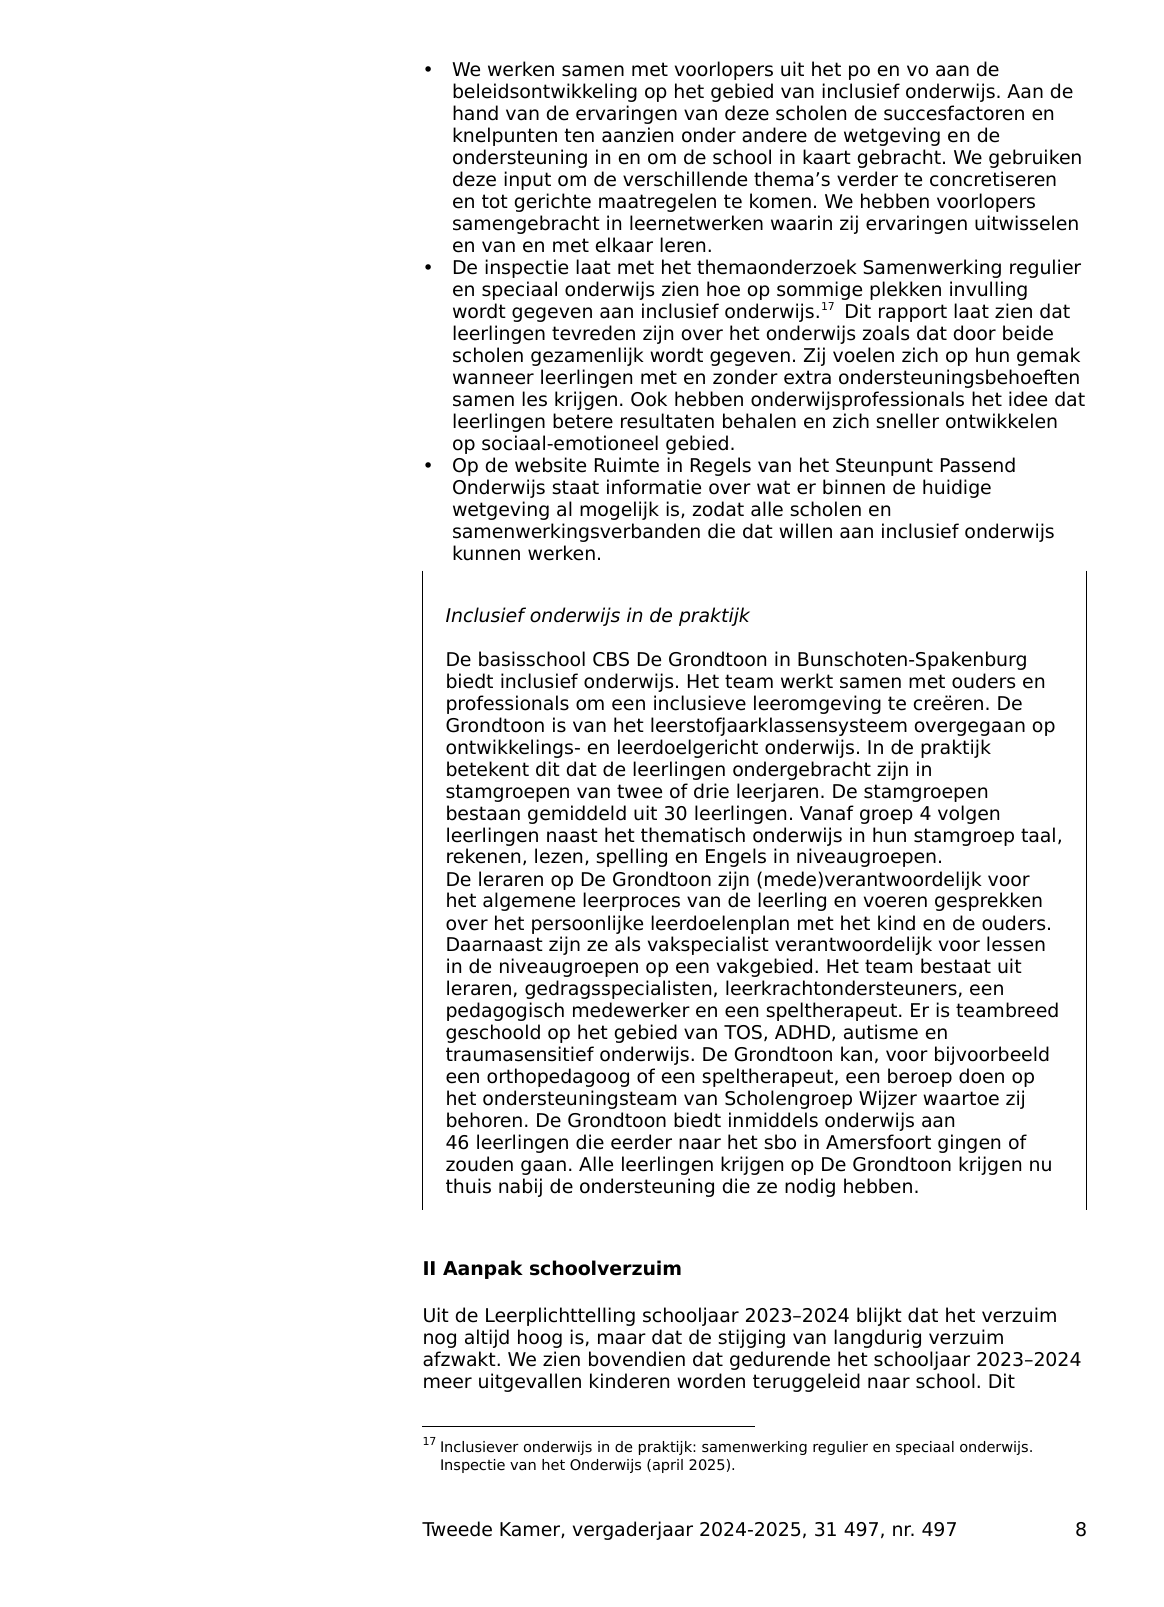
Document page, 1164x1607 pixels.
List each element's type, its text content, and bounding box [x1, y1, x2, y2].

text • Op de website Ruimte in Regels van het Steunpunt Passend Onderwijs staat informatie over wat er binnen de huidige wetgeving al mogelijk is, zodat alle scholen en samenwerkingsverbanden die dat willen aan inclusief onderwijs kunnen werken. [422, 455, 1087, 564]
text Uit de Leerplichttelling schooljaar 2023–2024 blijkt dat het verzuim nog altijd hoog is, maar dat de stijging van langdurig verzuim afzwakt. We zien bovendien dat gedurende het schooljaar 2023–2024 meer uitgevallen kinderen worden teruggeleid naar school. Dit [422, 1304, 1087, 1392]
text Inclusiever onderwijs in de praktijk: samenwerking regulier en speciaal onderwijs. Inspectie van het Onderwijs (april 2025). [422, 1435, 1087, 1474]
text • We werken samen met voorlopers uit het po en vo aan de beleidsontwikkeling op het gebied van inclusief onderwijs. Aan de hand van de ervaringen van deze scholen de succesfactoren en knelpunten ten aanzien onder andere de wetgeving en de ondersteuning in en om de school in kaart gebracht. We gebruiken deze input om de verschillende thema’s verder te concretiseren en tot gerichte maatregelen te komen. We hebben voorlopers samengebracht in leernetwerken waarin zij ervaringen uitwisselen en van en met elkaar leren. [422, 59, 1087, 257]
table_header Inclusief onderwijs in de praktijk De basisschool CBS De Grondtoon in Bunschoten-Spakenburg biedt inclusief onderwijs. Het team werkt samen met ouders en professionals om een inclusieve leeromgeving te creëren. De Grondtoon is van het leerstofjaarklassensysteem overgegaan op ontwikkelings- en leerdoelgericht onderwijs. In de praktijk betekent dit dat de leerlingen ondergebracht zijn in stamgroepen van twee of drie leerjaren. De stamgroepen bestaan gemiddeld uit 30 leerlingen. Vanaf groep 4 volgen leerlingen naast het thematisch onderwijs in hun stamgroep taal, rekenen, lezen, spelling en Engels in niveaugroepen. De leraren op De Grondtoon zijn (mede)verantwoordelijk voor het algemene leerproces van de leerling en voeren gesprekken over het persoonlijke leerdoelenplan met het kind en de ouders. Daarnaast zijn ze als vakspecialist verantwoordelijk voor lessen in de niveaugroepen op een vakgebied. Het team bestaat uit leraren, gedragsspecialisten, leerkrachtondersteuners, een pedagogisch medewerker en een speltherapeut. Er is teambreed geschoold op het gebied van TOS, ADHD, autisme en traumasensitief onderwijs. De Grondtoon kan, voor bijvoorbeeld een orthopedagoog of een speltherapeut, een beroep doen op het ondersteuningsteam van Scholengroep Wijzer waartoe zij behoren. De Grondtoon biedt inmiddels onderwijs aan 46 leerlingen die eerder naar het sbo in Amersfoort gingen of zouden gaan. Alle leerlingen krijgen op De Grondtoon krijgen nu thuis nabij de ondersteuning die ze nodig hebben. [423, 571, 1086, 1210]
text • De inspectie laat met het themaonderzoek Samenwerking regulier en speciaal onderwijs zien hoe op sommige plekken invulling wordt gegeven aan inclusief onderwijs. Dit rapport laat zien dat leerlingen tevreden zijn over het onderwijs zoals dat door beide scholen gezamenlijk wordt gegeven. Zij voelen zich op hun gemak wanneer leerlingen met en zonder extra ondersteuningsbehoeften samen les krijgen. Ook hebben onderwijsprofessionals het idee dat leerlingen betere resultaten behalen en zich sneller ontwikkelen op sociaal-emotioneel gebied. [422, 257, 1087, 455]
subtitle II Aanpak schoolverzuim [422, 1258, 1087, 1279]
